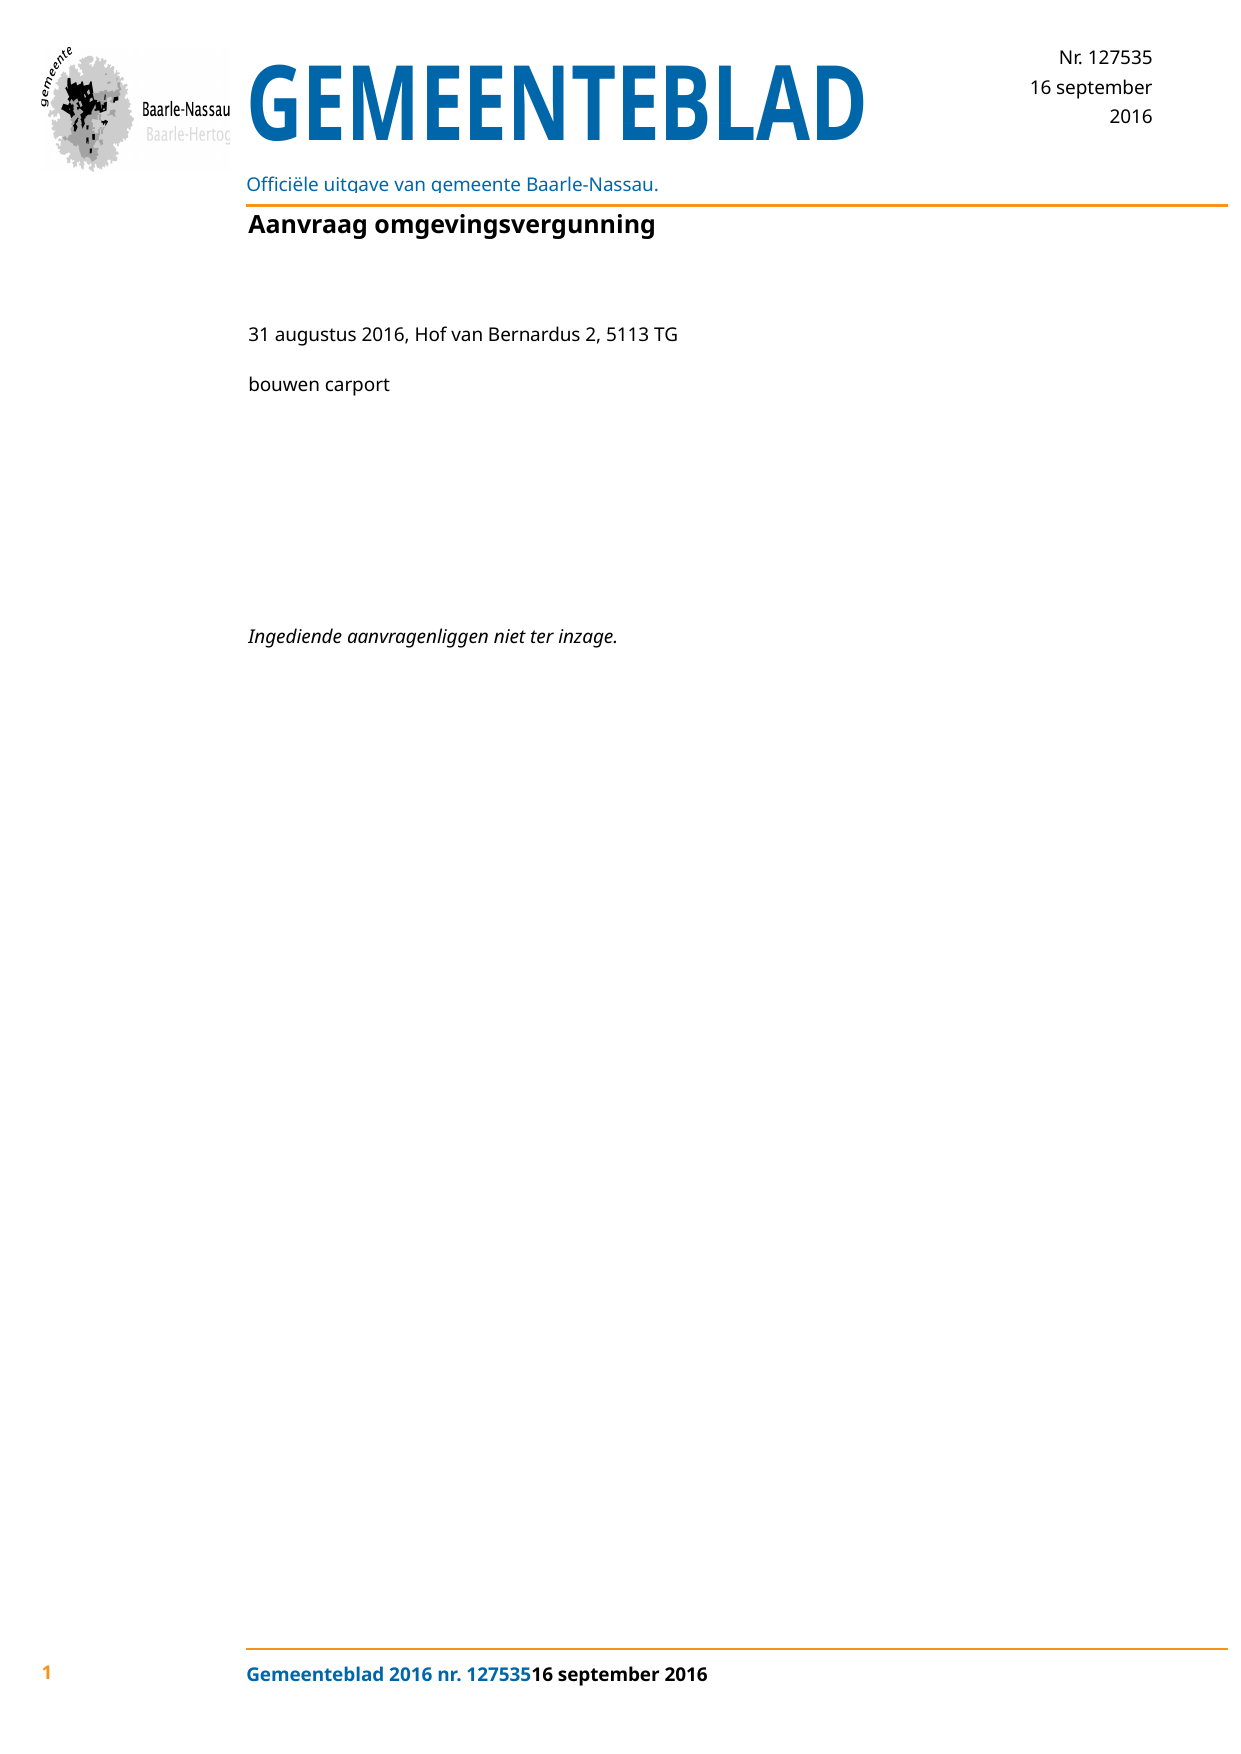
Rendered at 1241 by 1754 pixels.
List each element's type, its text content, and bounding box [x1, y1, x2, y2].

text bouwen carport [248, 371, 1152, 397]
text Aanvraag omgevingsvergunning [248, 207, 1152, 241]
picture [41, 47, 231, 172]
text Ingediende aanvragenliggen niet ter inzage. [248, 623, 1152, 649]
text 31 augustus 2016, Hof van Bernardus 2, 5113 TG [248, 321, 1152, 346]
